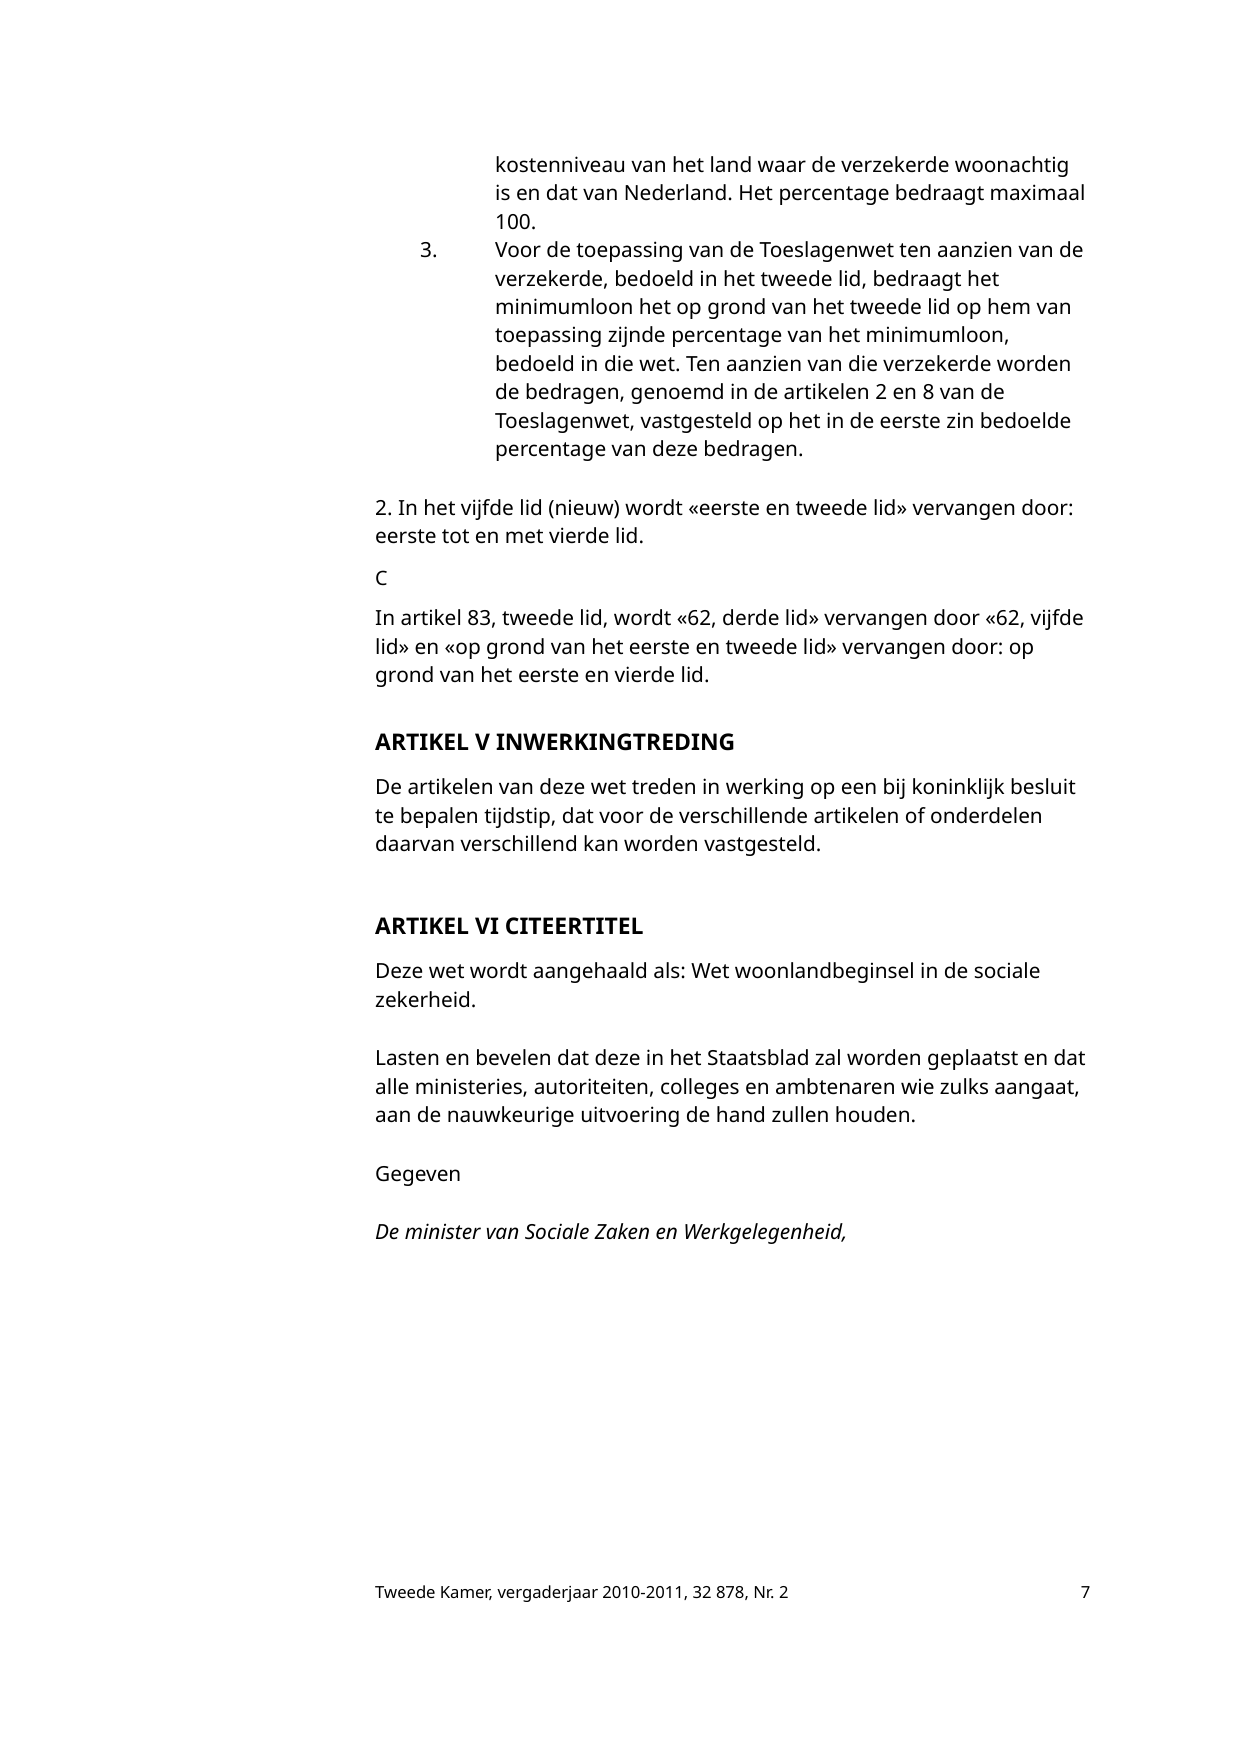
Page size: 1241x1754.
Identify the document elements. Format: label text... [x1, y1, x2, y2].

subtitle ARTIKEL V INWERKINGTREDING [375, 726, 1090, 757]
text Gegeven [375, 1159, 1090, 1187]
subtitle ARTIKEL VI CITEERTITEL [375, 910, 1090, 942]
text C [375, 565, 1090, 592]
text 2. In het vijfde lid (nieuw) wordt «eerste en tweede lid» vervangen door: eerste tot en met vierde lid. [375, 493, 1090, 550]
text Deze wet wordt aangehaald als: Wet woonlandbeginsel in de sociale zekerheid. [375, 957, 1090, 1013]
text Lasten en bevelen dat deze in het Staatsblad zal worden geplaatst en dat alle ministeries, autoriteiten, colleges en ambtenaren wie zulks aangaat, aan de nauwkeurige uitvoering de hand zullen houden. [375, 1043, 1090, 1129]
text In artikel 83, tweede lid, wordt «62, derde lid» vervangen door «62, vijfde lid» en «op grond van het eerste en tweede lid» vervangen door: op grond van het eerste en vierde lid. [375, 603, 1090, 689]
text De artikelen van deze wet treden in werking op een bij koninklijk besluit te bepalen tijdstip, dat voor de verschillende artikelen of onderdelen daarvan verschillend kan worden vastgesteld. [375, 772, 1090, 858]
text De minister van Sociale Zaken en Werkgelegenheid, [375, 1217, 1090, 1246]
list Voor de toepassing van de Toeslagenwet ten aanzien van de verzekerde, bedoeld in het tweede lid, bedraagt het minimumloon het op grond van het tweede lid op hem van toepassing zijnde percentage van het minimumloon, bedoeld in die wet. Ten aanzien van die verzekerde worden de bedragen, genoemd in de artikelen 2 en 8 van de Toeslagenwet, vastgesteld op het in de eerste zin bedoelde percentage van deze bedragen. [420, 235, 1090, 463]
list kostenniveau van het land waar de verzekerde woonachtig is en dat van Nederland. Het percentage bedraagt maximaal 100. [420, 150, 1090, 235]
